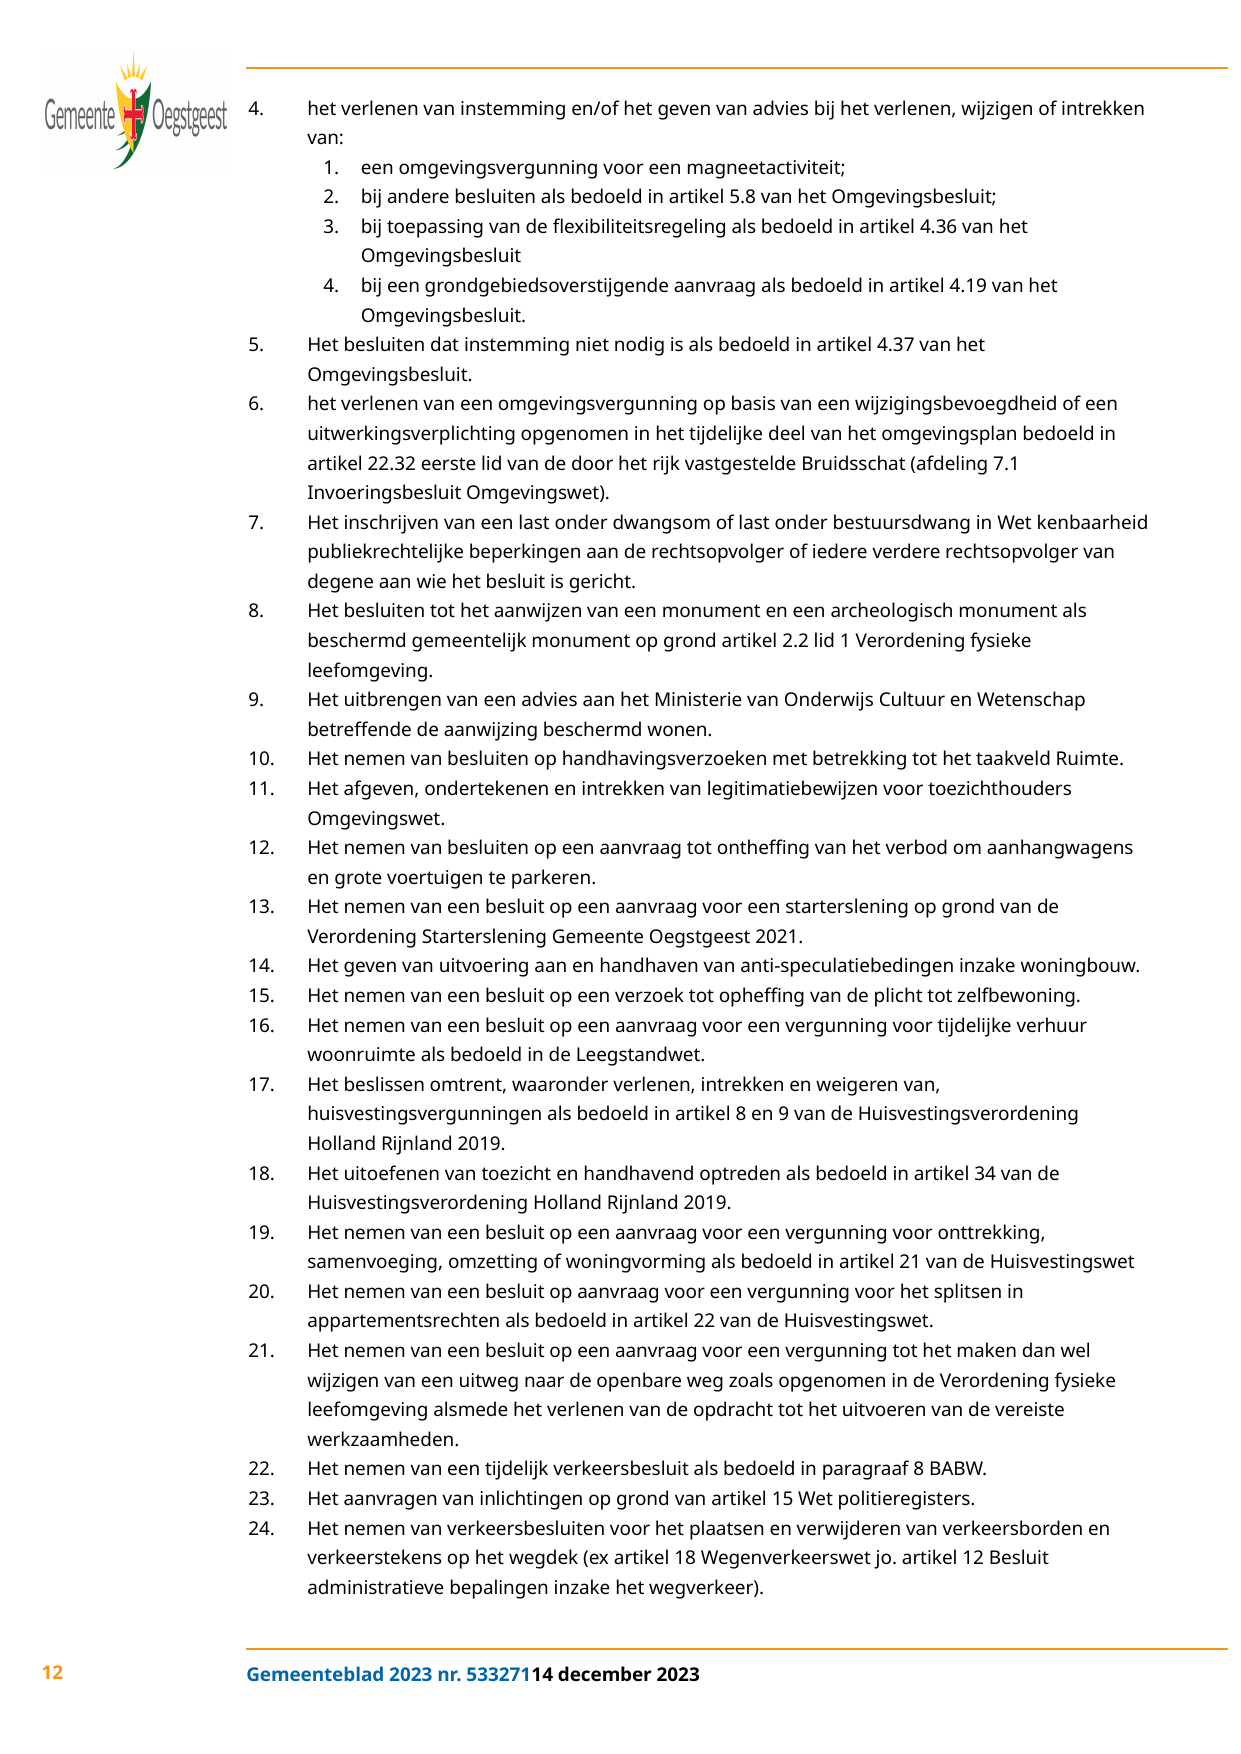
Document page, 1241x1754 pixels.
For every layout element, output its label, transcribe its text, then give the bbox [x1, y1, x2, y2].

list het verlenen van instemming en/of het geven van advies bij het verlenen, wijzigen of intrekken van: [248, 95, 1152, 150]
list Het afgeven, ondertekenen en intrekken van legitimatiebewijzen voor toezichthouders Omgevingswet. [248, 775, 1152, 831]
list Het nemen van een besluit op een aanvraag voor een vergunning tot het maken dan wel wijzigen van een uitweg naar de openbare weg zoals opgenomen in de Verordening fysieke leefomgeving alsmede het verlenen van de opdracht tot het uitvoeren van de vereiste werkzaamheden. [248, 1337, 1152, 1452]
list Het besluiten tot het aanwijzen van een monument en een archeologisch monument als beschermd gemeentelijk monument op grond artikel 2.2 lid 1 Verordening fysieke leefomgeving. [248, 598, 1152, 683]
list Het nemen van een besluit op een aanvraag voor een vergunning voor tijdelijke verhuur woonruimte als bedoeld in de Leegstandwet. [248, 1012, 1152, 1067]
list Het nemen van een besluit op aanvraag voor een vergunning voor het splitsen in appartementsrechten als bedoeld in artikel 22 van de Huisvestingswet. [248, 1278, 1152, 1333]
list Het nemen van besluiten op een aanvraag tot ontheffing van het verbod om aanhangwagens en grote voertuigen te parkeren. [248, 834, 1152, 890]
list Het besluiten dat instemming niet nodig is als bedoeld in artikel 4.37 van het Omgevingsbesluit. [248, 331, 1152, 387]
list bij een grondgebiedsoverstijgende aanvraag als bedoeld in artikel 4.19 van het Omgevingsbesluit. [323, 272, 1152, 328]
list Het nemen van een tijdelijk verkeersbesluit als bedoeld in paragraaf 8 BABW. [248, 1456, 1152, 1481]
list het verlenen van een omgevingsvergunning op basis van een wijzigingsbevoegdheid of een uitwerkingsverplichting opgenomen in het tijdelijke deel van het omgevingsplan bedoeld in artikel 22.32 eerste lid van de door het rijk vastgestelde Bruidsschat (afdeling 7.1 Invoeringsbesluit Omgevingswet). [248, 391, 1152, 505]
list Het nemen van een besluit op een aanvraag voor een vergunning voor onttrekking, samenvoeging, omzetting of woningvorming als bedoeld in artikel 21 van de Huisvestingswet [248, 1219, 1152, 1274]
list Het nemen van een besluit op een aanvraag voor een starterslening op grond van de Verordening Starterslening Gemeente Oegstgeest 2021. [248, 893, 1152, 949]
list Het geven van uitvoering aan en handhaven van anti-speculatiebedingen inzake woningbouw. [248, 953, 1152, 978]
list bij toepassing van de flexibiliteitsregeling als bedoeld in artikel 4.36 van het Omgevingsbesluit [323, 213, 1152, 268]
list Het uitoefenen van toezicht en handhavend optreden als bedoeld in artikel 34 van de Huisvestingsverordening Holland Rijnland 2019. [248, 1160, 1152, 1215]
list Het aanvragen van inlichtingen op grond van artikel 15 Wet politieregisters. [248, 1485, 1152, 1511]
list Het uitbrengen van een advies aan het Ministerie van Onderwijs Cultuur en Wetenschap betreffende de aanwijzing beschermd wonen. [248, 686, 1152, 742]
list bij andere besluiten als bedoeld in artikel 5.8 van het Omgevingsbesluit; [323, 183, 1152, 209]
list Het nemen van besluiten op handhavingsverzoeken met betrekking tot het taakveld Ruimte. [248, 746, 1152, 771]
list Het inschrijven van een last onder dwangsom of last onder bestuursdwang in Wet kenbaarheid publiekrechtelijke beperkingen aan de rechtsopvolger of iedere verdere rechtsopvolger van degene aan wie het besluit is gericht. [248, 509, 1152, 594]
list een omgevingsvergunning voor een magneetactiviteit; [323, 154, 1152, 180]
list Het beslissen omtrent, waaronder verlenen, intrekken en weigeren van, huisvestingsvergunningen als bedoeld in artikel 8 en 9 van de Huisvestingsverordening Holland Rijnland 2019. [248, 1071, 1152, 1156]
list Het nemen van een besluit op een verzoek tot opheffing van de plicht tot zelfbewoning. [248, 982, 1152, 1008]
list Het nemen van verkeersbesluiten voor het plaatsen en verwijderen van verkeersborden en verkeerstekens op het wegdek (ex artikel 18 Wegenverkeerswet jo. artikel 12 Besluit administratieve bepalingen inzake het wegverkeer). [248, 1515, 1152, 1600]
picture [41, 47, 231, 172]
